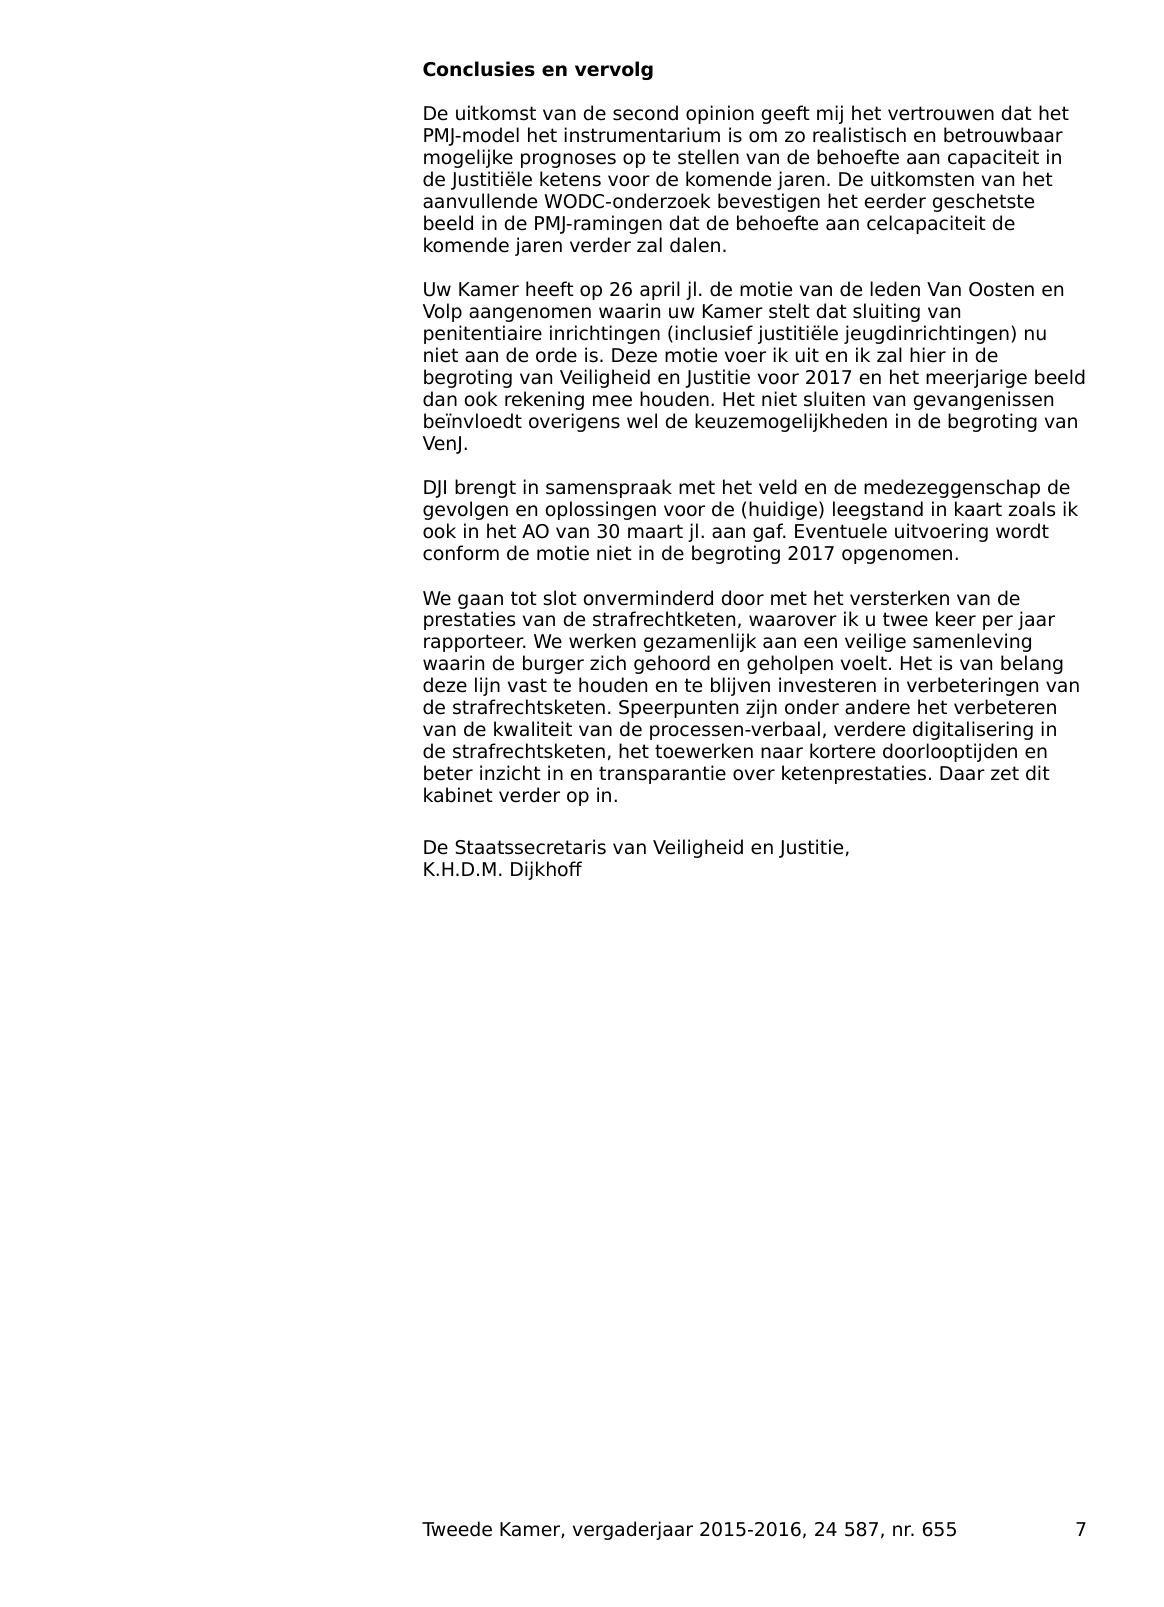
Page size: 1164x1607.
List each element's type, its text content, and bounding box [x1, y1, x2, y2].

text We gaan tot slot onverminderd door met het versterken van de prestaties van de strafrechtketen, waarover ik u twee keer per jaar rapporteer. We werken gezamenlijk aan een veilige samenleving waarin de burger zich gehoord en geholpen voelt. Het is van belang deze lijn vast te houden en te blijven investeren in verbeteringen van de strafrechtsketen. Speerpunten zijn onder andere het verbeteren van de kwaliteit van de processen-verbaal, verdere digitalisering in de strafrechtsketen, het toewerken naar kortere doorlooptijden en beter inzicht in en transparantie over ketenprestaties. Daar zet dit kabinet verder op in. [422, 587, 1087, 807]
text De Staatssecretaris van Veiligheid en Justitie, K.H.D.M. Dijkhoff [422, 837, 1087, 881]
text De uitkomst van de second opinion geeft mij het vertrouwen dat het PMJ-model het instrumentarium is om zo realistisch en betrouwbaar mogelijke prognoses op te stellen van de behoefte aan capaciteit in de Justitiële ketens voor de komende jaren. De uitkomsten van het aanvullende WODC-onderzoek bevestigen het eerder geschetste beeld in de PMJ-ramingen dat de behoefte aan celcapaciteit de komende jaren verder zal dalen. [422, 103, 1087, 257]
text Uw Kamer heeft op 26 april jl. de motie van de leden Van Oosten en Volp aangenomen waarin uw Kamer stelt dat sluiting van penitentiaire inrichtingen (inclusief justitiële jeugdinrichtingen) nu niet aan de orde is. Deze motie voer ik uit en ik zal hier in de begroting van Veiligheid en Justitie voor 2017 en het meerjarige beeld dan ook rekening mee houden. Het niet sluiten van gevangenissen beïnvloedt overigens wel de keuzemogelijkheden in de begroting van VenJ. [422, 279, 1087, 455]
subtitle Conclusies en vervolg [422, 59, 1087, 81]
text DJI brengt in samenspraak met het veld en de medezeggenschap de gevolgen en oplossingen voor de (huidige) leegstand in kaart zoals ik ook in het AO van 30 maart jl. aan gaf. Eventuele uitvoering wordt conform de motie niet in de begroting 2017 opgenomen. [422, 477, 1087, 565]
